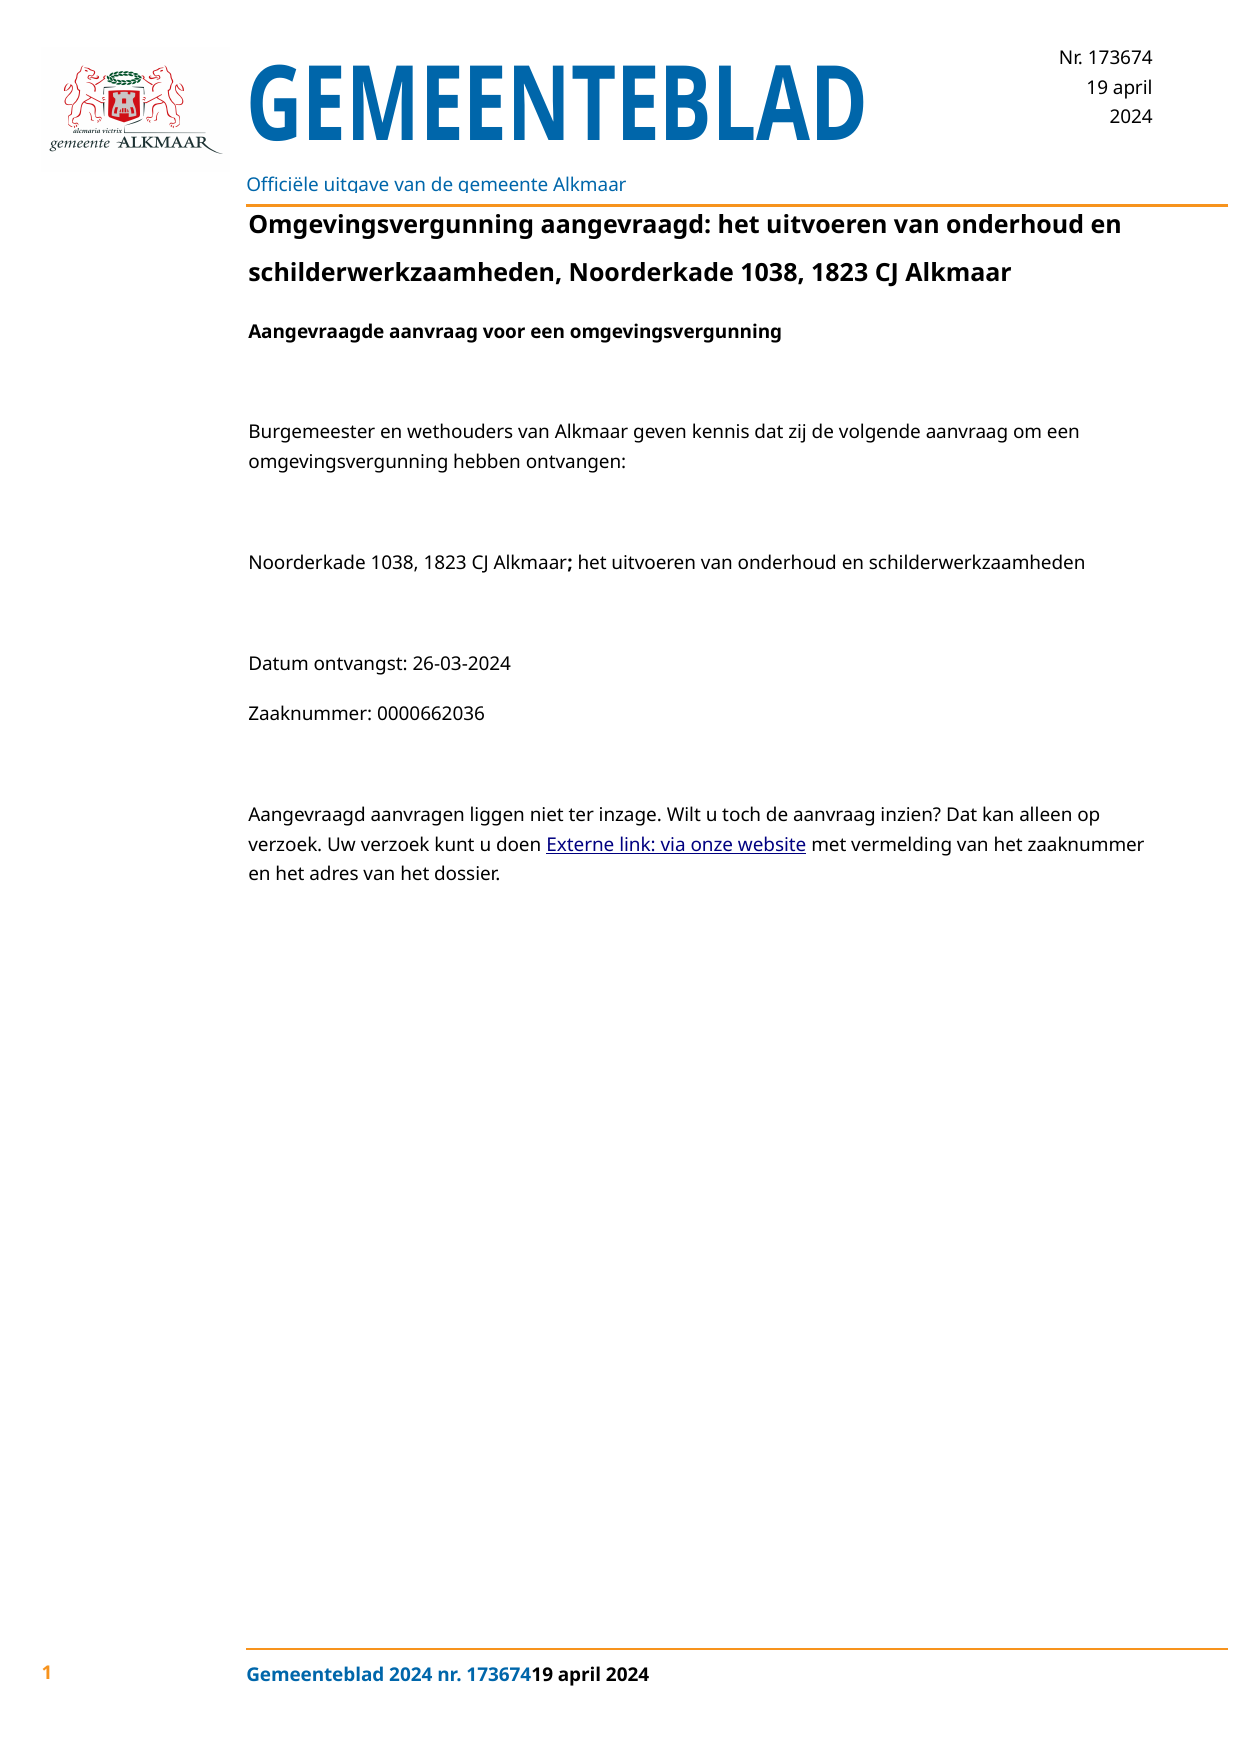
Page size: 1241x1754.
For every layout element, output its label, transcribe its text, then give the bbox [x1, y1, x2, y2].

text Burgemeester en wethouders van Alkmaar geven kennis dat zij de volgende aanvraag om een omgevingsvergunning hebben ontvangen: [248, 419, 1152, 474]
text Zaaknummer: 0000662036 [248, 700, 1152, 726]
text Aangevraagde aanvraag voor een omgevingsvergunning [248, 318, 1152, 344]
text Noorderkade 1038, 1823 CJ Alkmaar; het uitvoeren van onderhoud en schilderwerkzaamheden [248, 549, 1152, 575]
text Omgevingsvergunning aangevraagd: het uitvoeren van onderhoud en schilderwerkzaamheden, Noorderkade 1038, 1823 CJ Alkmaar [248, 207, 1152, 288]
text Aangevraagd aanvragen liggen niet ter inzage. Wilt u toch de aanvraag inzien? Dat kan alleen op verzoek. Uw verzoek kunt u doen Externe link: via onze website met vermelding van het zaaknummer en het adres van het dossier. [248, 801, 1152, 886]
picture [41, 47, 231, 172]
text Datum ontvangst: 26-03-2024 [248, 650, 1152, 676]
